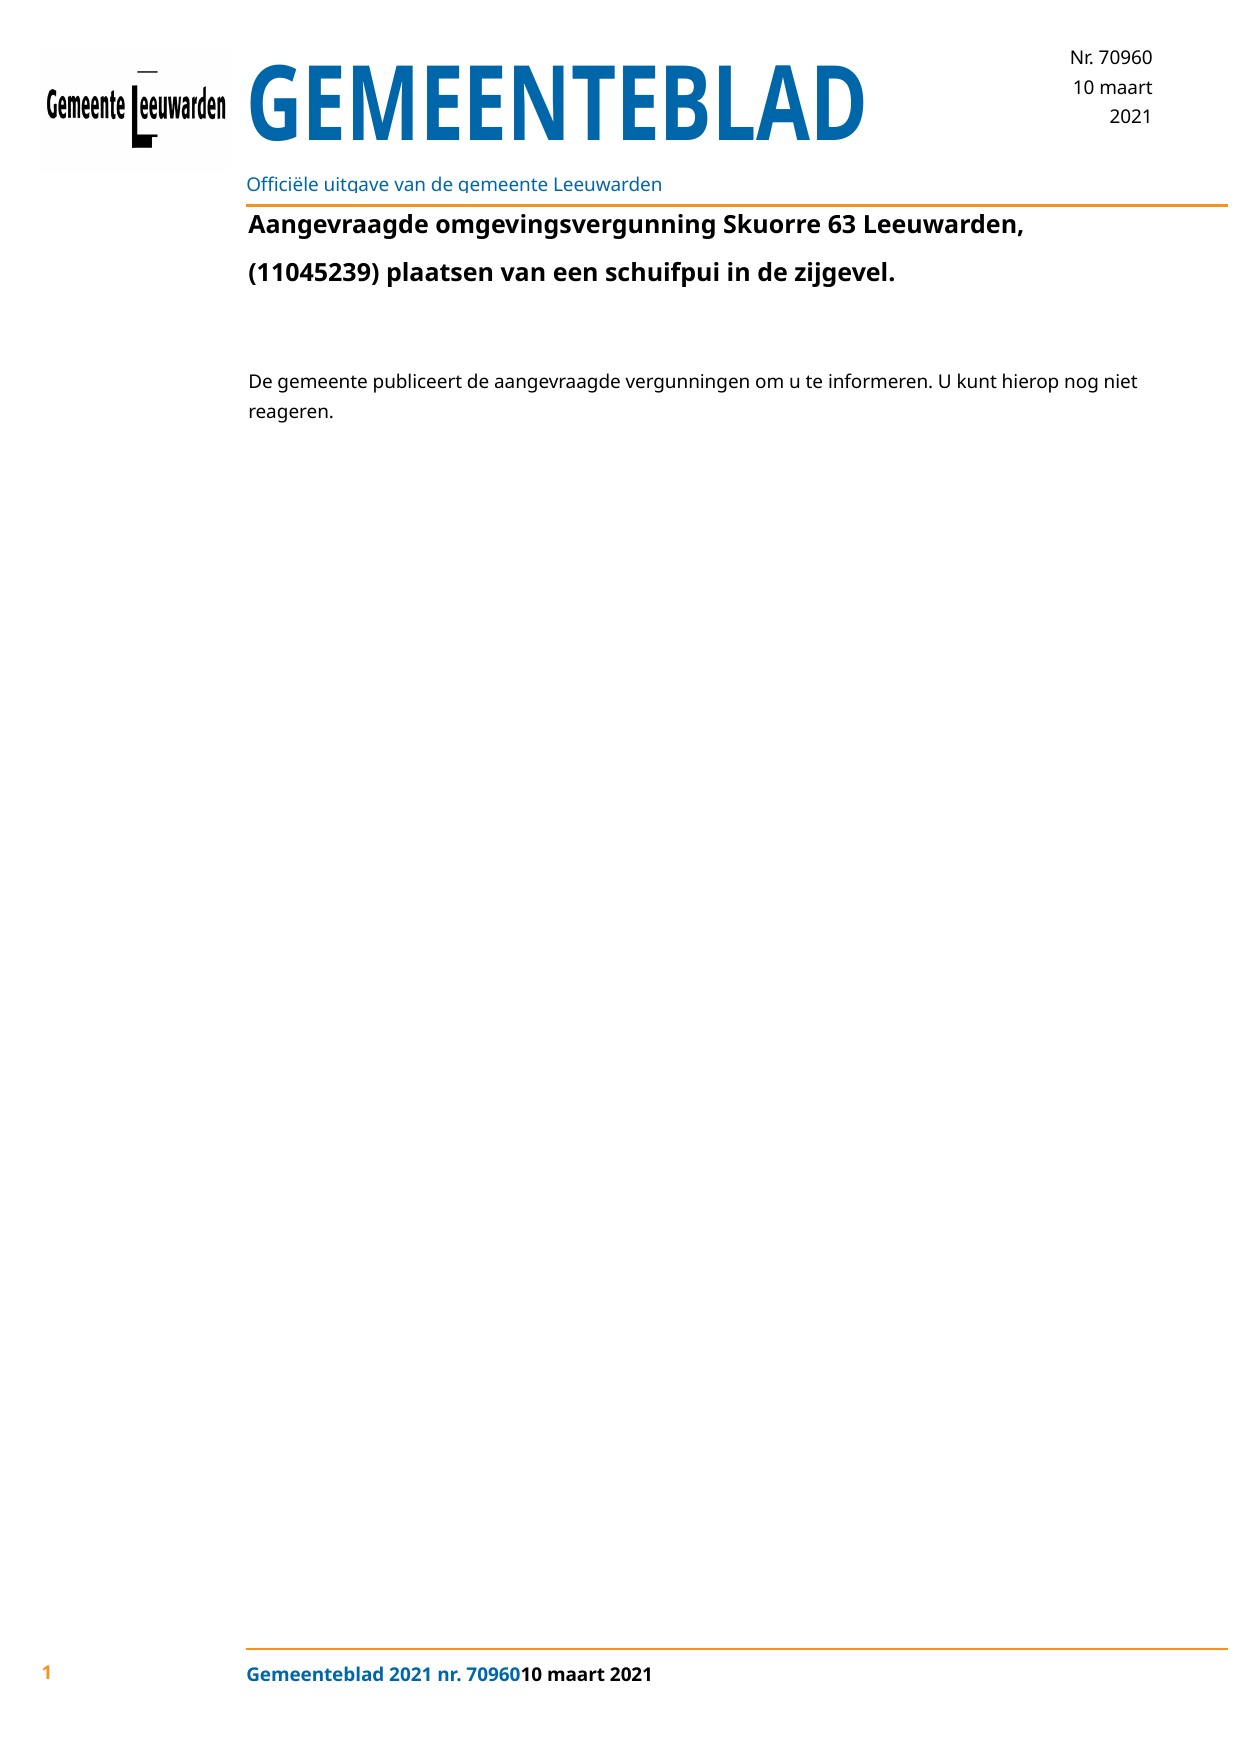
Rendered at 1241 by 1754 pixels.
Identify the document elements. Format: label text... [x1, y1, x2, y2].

text Aangevraagde omgevingsvergunning Skuorre 63 Leeuwarden, (11045239) plaatsen van een schuifpui in de zijgevel. [248, 207, 1152, 288]
picture [41, 47, 231, 172]
text De gemeente publiceert de aangevraagde vergunningen om u te informeren. U kunt hierop nog niet reageren. [248, 368, 1152, 424]
